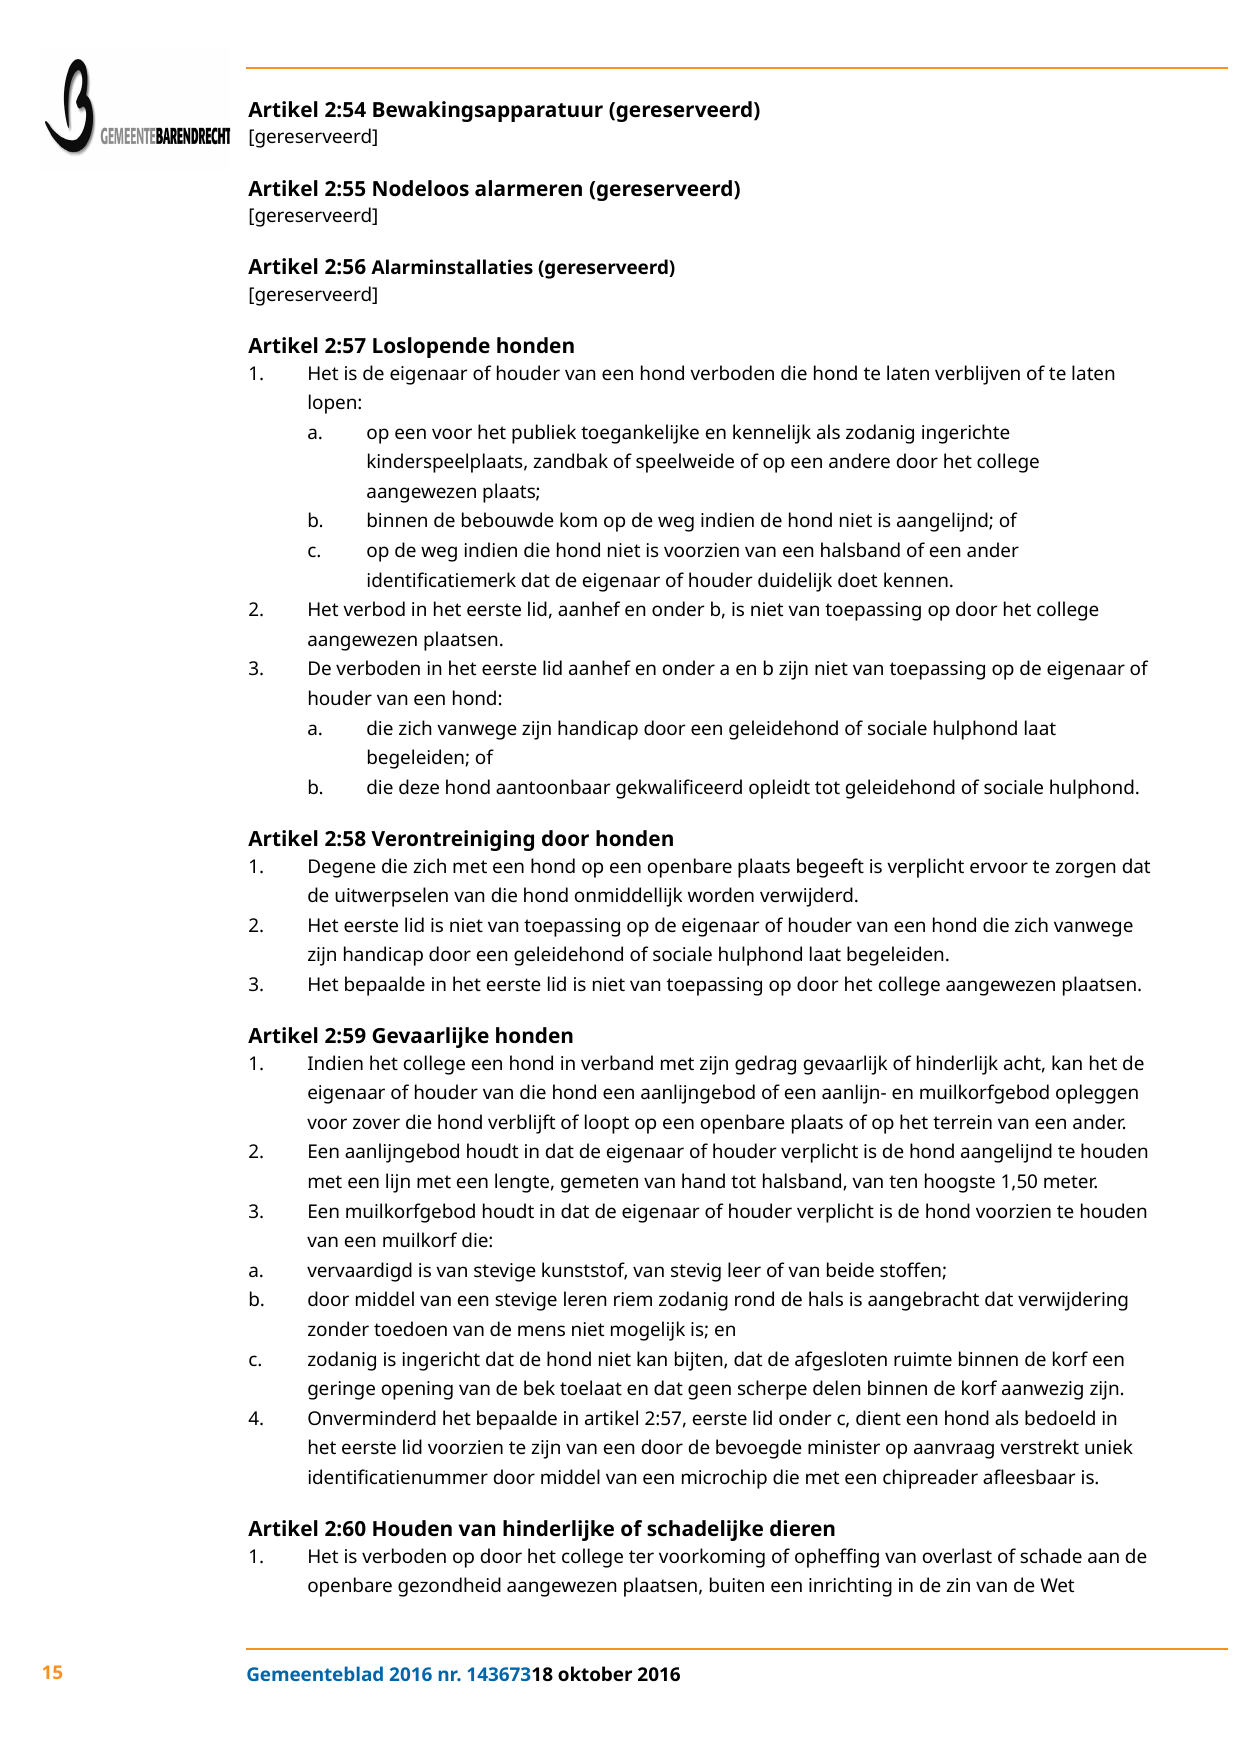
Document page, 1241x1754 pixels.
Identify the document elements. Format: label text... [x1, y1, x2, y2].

list Een aanlijngebod houdt in dat de eigenaar of houder verplicht is de hond aangelijnd te houden met een lijn met een lengte, gemeten van hand tot halsband, van ten hoogste 1,50 meter. [248, 1139, 1152, 1194]
text Artikel 2:54 Bewakingsapparatuur (gereserveerd) [248, 95, 1152, 123]
list die zich vanwege zijn handicap door een geleidehond of sociale hulphond laat begeleiden; of [307, 715, 1152, 770]
list op de weg indien die hond niet is voorzien van een halsband of een ander identificatiemerk dat de eigenaar of houder duidelijk doet kennen. [307, 537, 1152, 593]
list Een muilkorfgebod houdt in dat de eigenaar of houder verplicht is de hond voorzien te houden van een muilkorf die: [248, 1198, 1152, 1253]
list Indien het college een hond in verband met zijn gedrag gevaarlijk of hinderlijk acht, kan het de eigenaar of houder van die hond een aanlijngebod of een aanlijn- en muilkorfgebod opleggen voor zover die hond verblijft of loopt op een openbare plaats of op het terrein van een ander. [248, 1050, 1152, 1135]
list Het verbod in het eerste lid, aanhef en onder b, is niet van toepassing op door het college aangewezen plaatsen. [248, 596, 1152, 652]
text Artikel 2:59 Gevaarlijke honden [248, 1022, 1152, 1050]
text Artikel 2:55 Nodeloos alarmeren (gereserveerd) [248, 174, 1152, 202]
picture [41, 47, 231, 172]
list binnen de bebouwde kom op de weg indien de hond niet is aangelijnd; of [307, 508, 1152, 533]
list die deze hond aantoonbaar gekwalificeerd opleidt tot geleidehond of sociale hulphond. [307, 774, 1152, 800]
text [gereserveerd] [248, 202, 1152, 228]
list op een voor het publiek toegankelijke en kennelijk als zodanig ingerichte kinderspeelplaats, zandbak of speelweide of op een andere door het college aangewezen plaats; [307, 419, 1152, 504]
list Het bepaalde in het eerste lid is niet van toepassing op door het college aangewezen plaatsen. [248, 971, 1152, 997]
text [gereserveerd] [248, 123, 1152, 149]
text Artikel 2:60 Houden van hinderlijke of schadelijke dieren [248, 1514, 1152, 1543]
list door middel van een stevige leren riem zodanig rond de hals is aangebracht dat verwijdering zonder toedoen van de mens niet mogelijk is; en [248, 1287, 1152, 1342]
text [gereserveerd] [248, 281, 1152, 307]
list Het is verboden op door het college ter voorkoming of opheffing van overlast of schade aan de openbare gezondheid aangewezen plaatsen, buiten een inrichting in de zin van de Wet [248, 1543, 1152, 1598]
text Artikel 2:56 Alarminstallaties (gereserveerd) [248, 252, 1152, 281]
list Degene die zich met een hond op een openbare plaats begeeft is verplicht ervoor te zorgen dat de uitwerpselen van die hond onmiddellijk worden verwijderd. [248, 853, 1152, 908]
list Onverminderd het bepaalde in artikel 2:57, eerste lid onder c, dient een hond als bedoeld in het eerste lid voorzien te zijn van een door de bevoegde minister op aanvraag verstrekt uniek identificatienummer door middel van een microchip die met een chipreader afleesbaar is. [248, 1405, 1152, 1490]
list zodanig is ingericht dat de hond niet kan bijten, dat de afgesloten ruimte binnen de korf een geringe opening van de bek toelaat en dat geen scherpe delen binnen de korf aanwezig zijn. [248, 1346, 1152, 1401]
list Het is de eigenaar of houder van een hond verboden die hond te laten verblijven of te laten lopen: [248, 360, 1152, 415]
list Het eerste lid is niet van toepassing op de eigenaar of houder van een hond die zich vanwege zijn handicap door een geleidehond of sociale hulphond laat begeleiden. [248, 912, 1152, 967]
list vervaardigd is van stevige kunststof, van stevig leer of van beide stoffen; [248, 1257, 1152, 1283]
text Artikel 2:57 Loslopende honden [248, 331, 1152, 360]
list De verboden in het eerste lid aanhef en onder a en b zijn niet van toepassing op de eigenaar of houder van een hond: [248, 656, 1152, 711]
text Artikel 2:58 Verontreiniging door honden [248, 824, 1152, 853]
